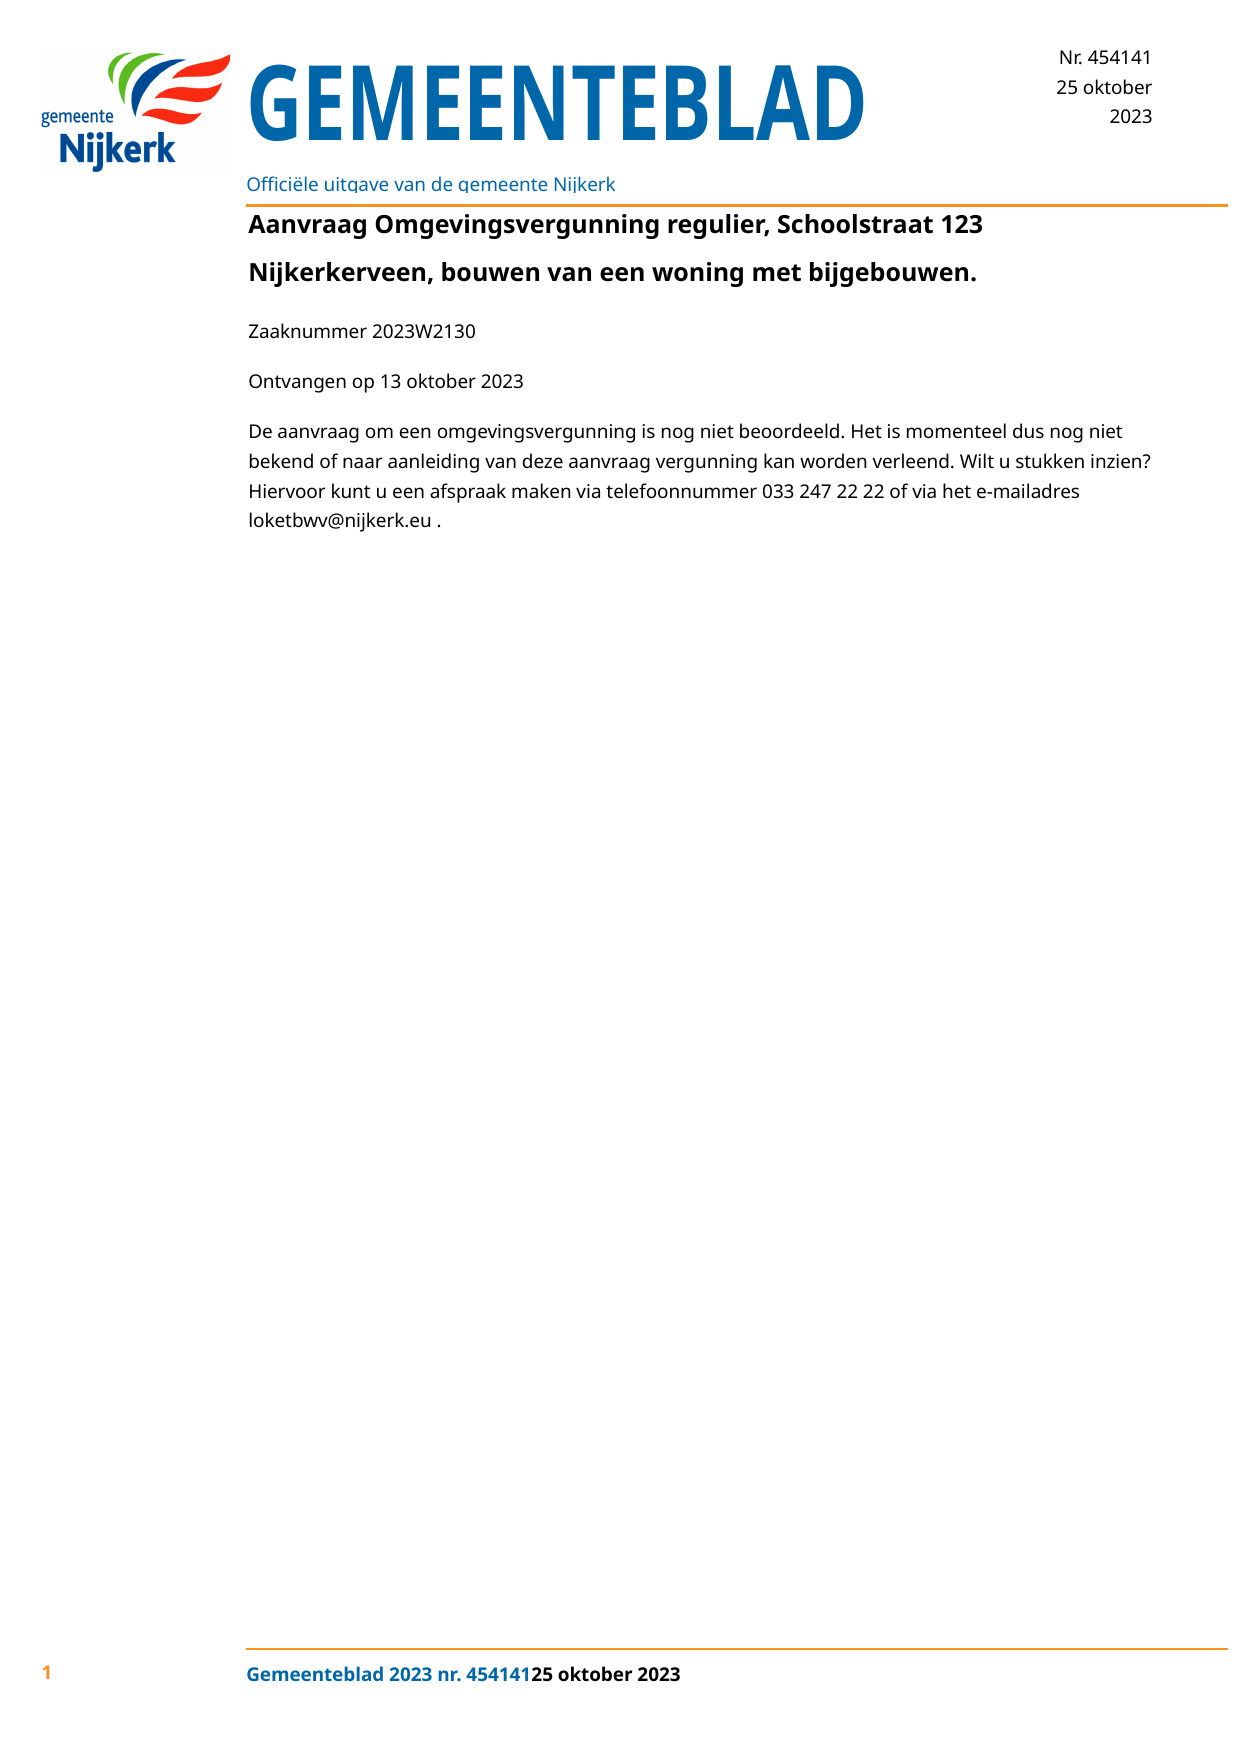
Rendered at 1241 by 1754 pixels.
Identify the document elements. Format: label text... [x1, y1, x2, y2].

text Aanvraag Omgevingsvergunning regulier, Schoolstraat 123 Nijkerkerveen, bouwen van een woning met bijgebouwen. [248, 207, 1152, 288]
text Zaaknummer 2023W2130 [248, 318, 1152, 344]
picture [41, 47, 231, 172]
text Ontvangen op 13 oktober 2023 [248, 368, 1152, 394]
text De aanvraag om een omgevingsvergunning is nog niet beoordeeld. Het is momenteel dus nog niet bekend of naar aanleiding van deze aanvraag vergunning kan worden verleend. Wilt u stukken inzien? Hiervoor kunt u een afspraak maken via telefoonnummer 033 247 22 22 of via het e-mailadres loketbwv@nijkerk.eu . [248, 419, 1152, 533]
